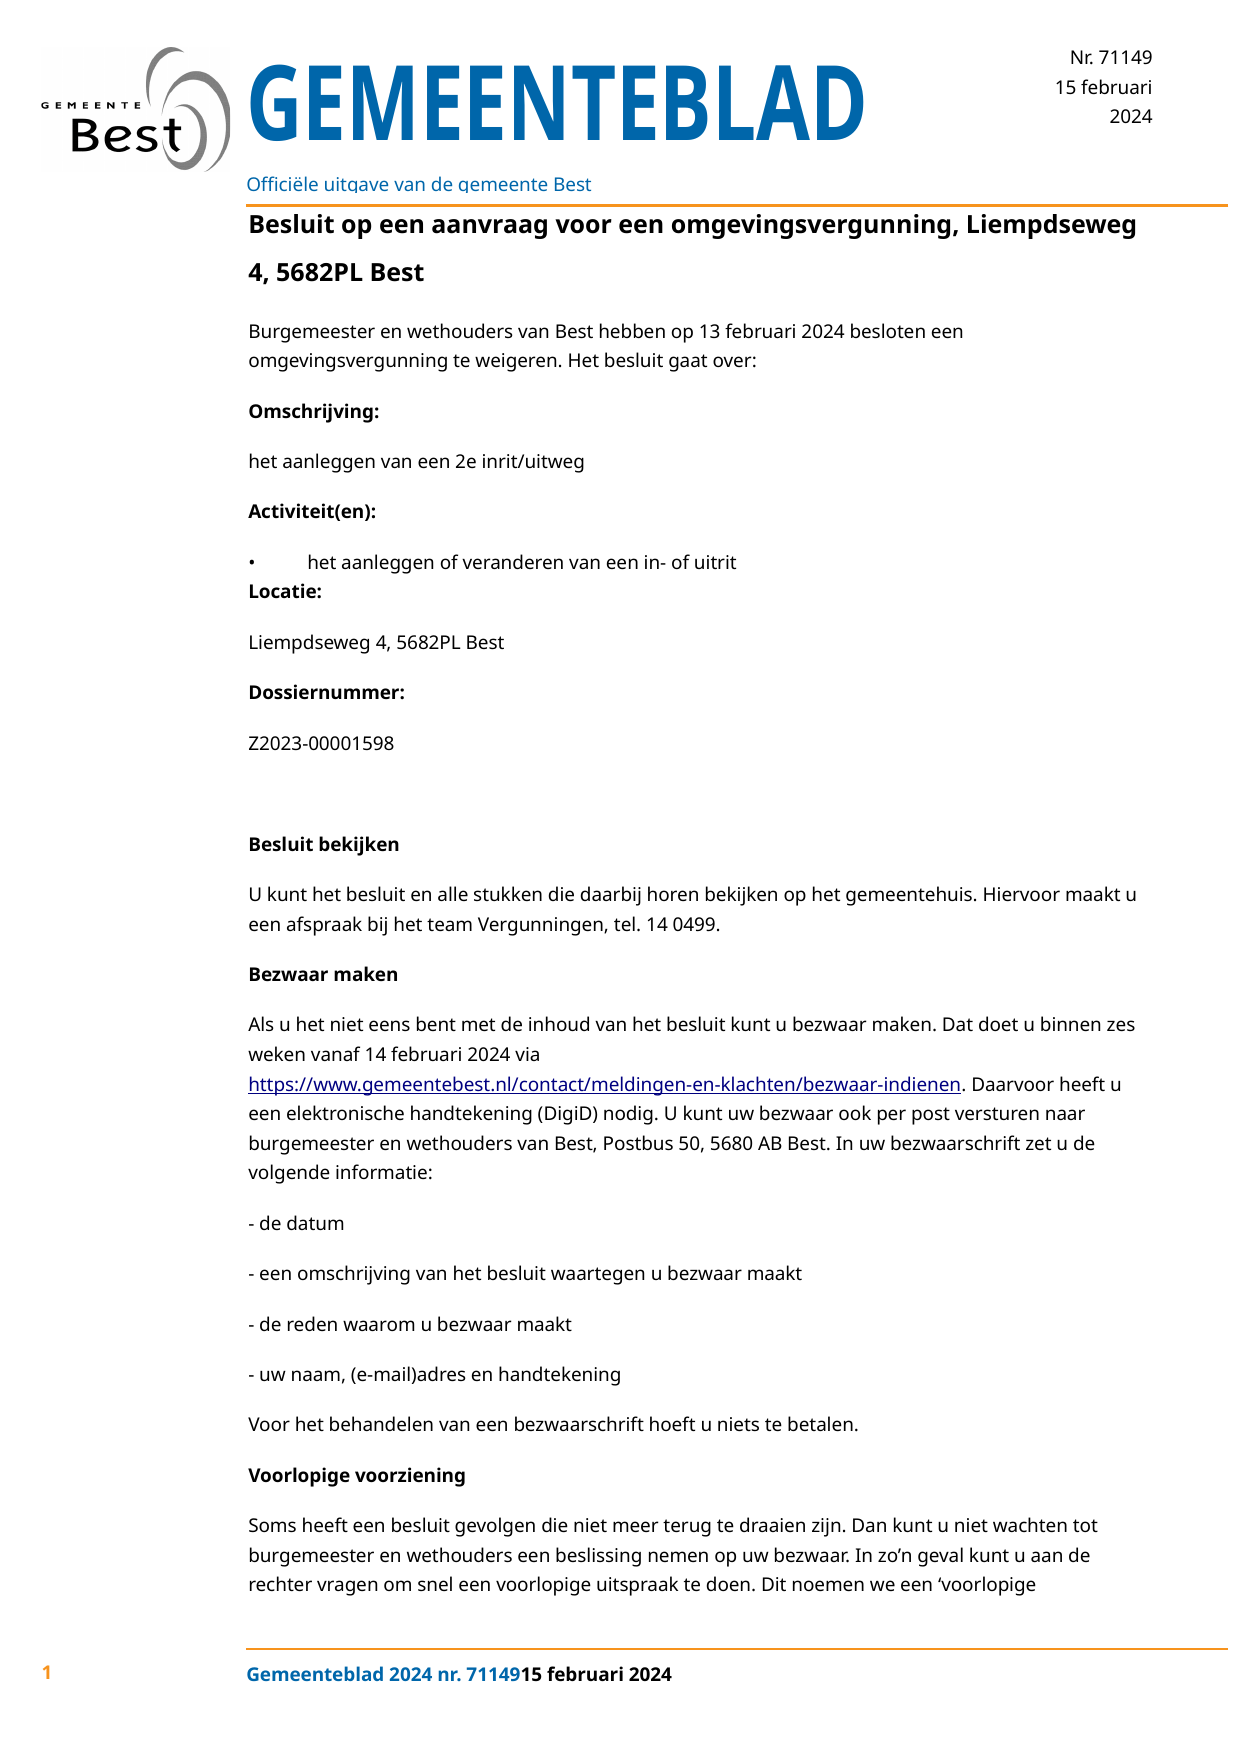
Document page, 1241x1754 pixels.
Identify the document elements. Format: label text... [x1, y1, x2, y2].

text Voorlopige voorziening [248, 1462, 1152, 1488]
text Z2023-00001598 [248, 730, 1152, 756]
text Dossiernummer: [248, 679, 1152, 705]
text Soms heeft een besluit gevolgen die niet meer terug te draaien zijn. Dan kunt u niet wachten tot burgemeester en wethouders een beslissing nemen op uw bezwaar. In zo’n geval kunt u aan de rechter vragen om snel een voorlopige uitspraak te doen. Dit noemen we een ‘voorlopige [248, 1512, 1152, 1597]
text Als u het niet eens bent met de inhoud van het besluit kunt u bezwaar maken. Dat doet u binnen zes weken vanaf 14 februari 2024 via https://www.gemeentebest.nl/contact/meldingen-en-klachten/bezwaar-indienen. Daarvoor heeft u een elektronische handtekening (DigiD) nodig. U kunt uw bezwaar ook per post versturen naar burgemeester en wethouders van Best, Postbus 50, 5680 AB Best. In uw bezwaarschrift zet u de volgende informatie: [248, 1012, 1152, 1185]
text het aanleggen van een 2e inrit/uitweg [248, 448, 1152, 474]
text Besluit op een aanvraag voor een omgevingsvergunning, Liempdseweg 4, 5682PL Best [248, 207, 1152, 288]
text - uw naam, (e-mail)adres en handtekening [248, 1361, 1152, 1387]
text Activiteit(en): [248, 499, 1152, 524]
text Bezwaar maken [248, 961, 1152, 987]
text Liempdseweg 4, 5682PL Best [248, 629, 1152, 655]
text Voor het behandelen van een bezwaarschrift hoeft u niets te betalen. [248, 1412, 1152, 1437]
text - een omschrijving van het besluit waartegen u bezwaar maakt [248, 1260, 1152, 1286]
text - de reden waarom u bezwaar maakt [248, 1311, 1152, 1337]
picture [41, 47, 231, 172]
text Burgemeester en wethouders van Best hebben op 13 februari 2024 besloten een omgevingsvergunning te weigeren. Het besluit gaat over: [248, 318, 1152, 373]
text Besluit bekijken [248, 831, 1152, 857]
text U kunt het besluit en alle stukken die daarbij horen bekijken op het gemeentehuis. Hiervoor maakt u een afspraak bij het team Vergunningen, tel. 14 0499. [248, 881, 1152, 937]
text Locatie: [248, 579, 1152, 604]
text Omschrijving: [248, 398, 1152, 424]
list het aanleggen of veranderen van een in- of uitrit [248, 549, 1152, 575]
text - de datum [248, 1210, 1152, 1236]
